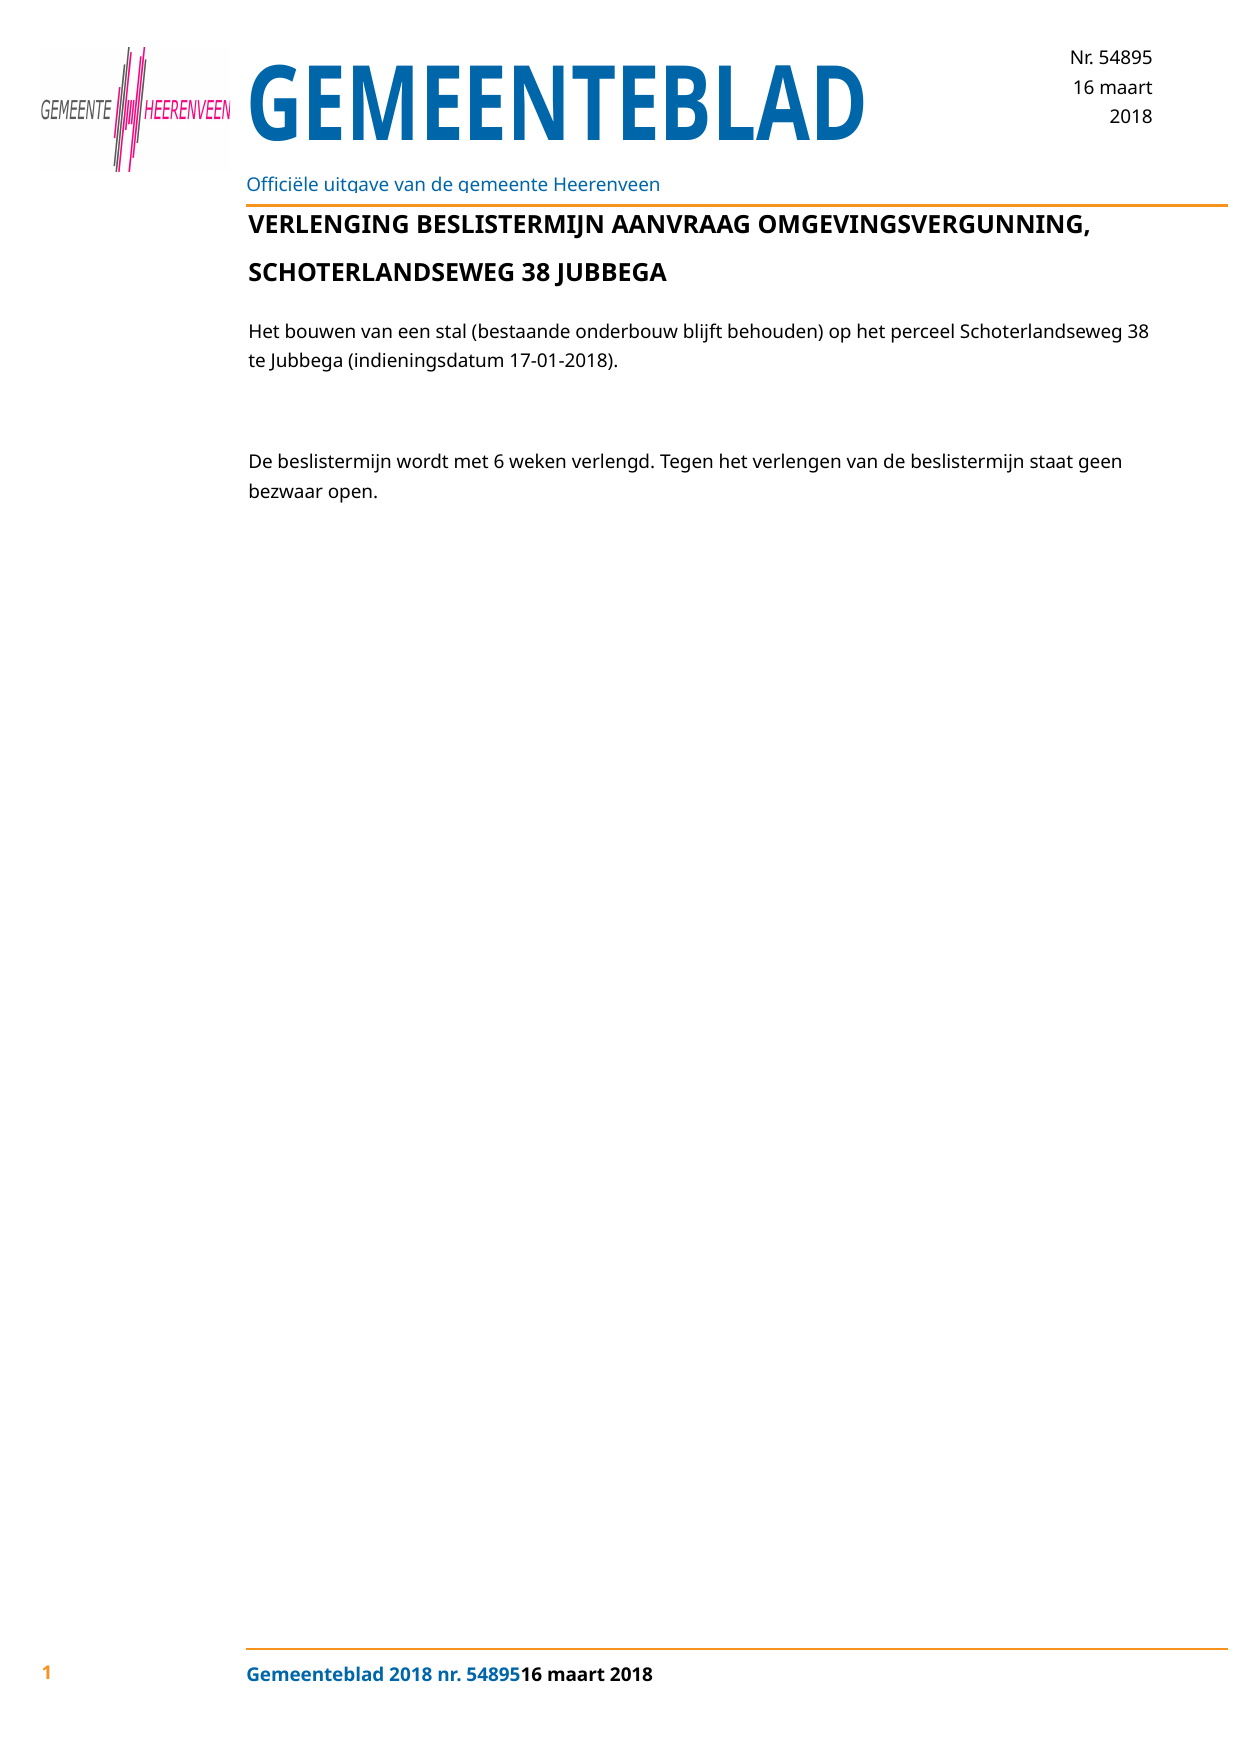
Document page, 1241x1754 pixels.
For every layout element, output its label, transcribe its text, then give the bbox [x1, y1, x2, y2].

text Het bouwen van een stal (bestaande onderbouw blijft behouden) op het perceel Schoterlandseweg 38 te Jubbega (indieningsdatum 17-01-2018). [248, 318, 1152, 373]
picture [41, 47, 231, 172]
text VERLENGING BESLISTERMIJN AANVRAAG OMGEVINGSVERGUNNING, SCHOTERLANDSEWEG 38 JUBBEGA [248, 207, 1152, 288]
text De beslistermijn wordt met 6 weken verlengd. Tegen het verlengen van de beslistermijn staat geen bezwaar open. [248, 448, 1152, 504]
